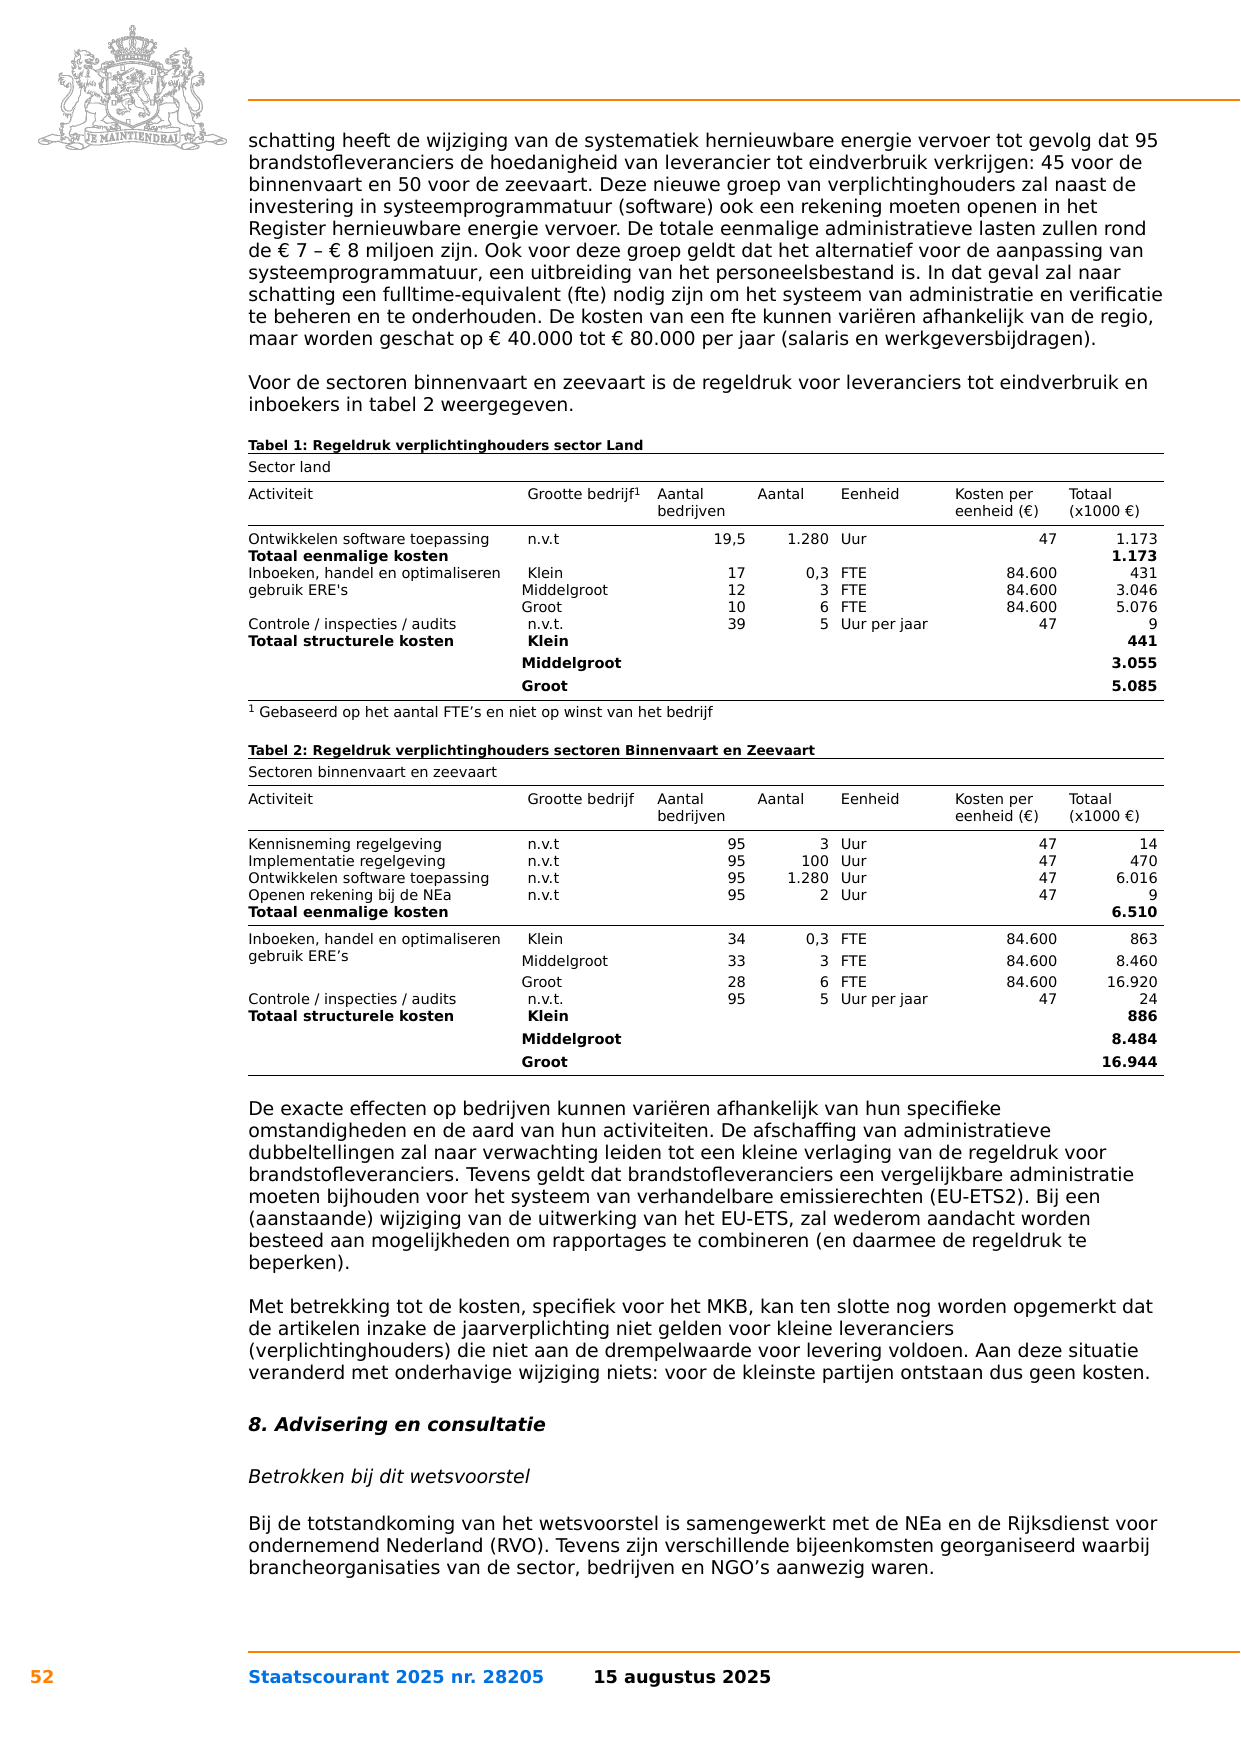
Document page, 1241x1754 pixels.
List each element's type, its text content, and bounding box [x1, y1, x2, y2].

table_cell n.v.t [521, 886, 651, 903]
table_cell 47 [949, 886, 1063, 903]
table_cell 3.046 [1063, 582, 1163, 598]
table_cell Klein [521, 565, 651, 582]
table_cell Totaal structurele kosten [248, 1008, 521, 1075]
table_cell FTE [835, 582, 949, 598]
table_cell Eenheid [835, 786, 949, 830]
table_cell Klein [521, 926, 651, 948]
table_cell 2 [752, 886, 834, 903]
table_cell Grootte bedrijf1 [521, 482, 651, 525]
table_cell FTE [835, 970, 949, 991]
table_cell [835, 654, 949, 677]
table_cell Uur per jaar [835, 616, 949, 632]
picture [38, 25, 227, 150]
table_cell 1.280 [752, 526, 834, 548]
table_cell 95 [651, 886, 752, 903]
text De exacte effecten op bedrijven kunnen variëren afhankelijk van hun specifieke omstandigheden en de aard van hun activiteiten. De afschaffing van administratieve dubbeltellingen zal naar verwachting leiden tot een kleine verlaging van de regeldruk voor brandstofleveranciers. Tevens geldt dat brandstofleveranciers een vergelijkbare administratie moeten bijhouden voor het systeem van verhandelbare emissierechten (EU-ETS2). Bij een (aanstaande) wijziging van de uitwerking van het EU-ETS, zal wederom aandacht worden besteed aan mogelijkheden om rapportages te combineren (en daarmee de regeldruk te beperken). [248, 1098, 1163, 1274]
table_cell 431 [1063, 565, 1163, 582]
table_cell n.v.t. [521, 991, 651, 1008]
table_cell Klein [521, 633, 651, 654]
table_cell 24 [1063, 991, 1163, 1008]
table_cell n.v.t [521, 870, 651, 886]
table_cell [651, 1008, 752, 1030]
table_cell [651, 1030, 752, 1052]
table_cell Uur [835, 526, 949, 548]
table_cell Uur [835, 886, 949, 903]
table_cell Kennisneming regelgeving [248, 831, 521, 852]
table_cell Totaal (x1000 €) [1063, 482, 1163, 525]
table_cell [835, 454, 949, 481]
table_cell [949, 633, 1063, 654]
table_cell Middelgroot [521, 582, 651, 598]
table_cell FTE [835, 926, 949, 948]
table_cell 6 [752, 970, 834, 991]
table_cell Sectoren binnenvaart en zeevaart [248, 759, 1163, 785]
table_cell Uur [835, 831, 949, 852]
table_cell [521, 454, 651, 481]
table_cell 100 [752, 853, 834, 869]
text Bij de totstandkoming van het wetsvoorstel is samengewerkt met de NEa en de Rijksdienst voor ondernemend Nederland (RVO). Tevens zijn verschillende bijeenkomsten georganiseerd waarbij brancheorganisaties van de sector, bedrijven en NGO’s aanwezig waren. [248, 1513, 1163, 1579]
table_cell 3 [752, 948, 834, 969]
table_cell 95 [651, 991, 752, 1008]
table_cell Kosten per eenheid (€) [949, 786, 1063, 830]
table_cell 470 [1063, 853, 1163, 869]
table_cell 95 [651, 831, 752, 852]
table_cell Controle / inspecties / audits [248, 616, 521, 632]
table_cell FTE [835, 948, 949, 969]
table_cell 1 Gebaseerd op het aantal FTE’s en niet op winst van het bedrijf [248, 701, 1163, 720]
table_cell Inboeken, handel en optimaliseren gebruik ERE's [248, 565, 521, 616]
table_cell [949, 548, 1063, 564]
table_cell 17 [651, 565, 752, 582]
table_cell 14 [1063, 831, 1163, 852]
table_cell Middelgroot [521, 654, 651, 677]
table_cell [949, 1030, 1063, 1052]
table_cell Totaal structurele kosten [248, 633, 521, 699]
table_cell [835, 1030, 949, 1052]
table_cell 16.920 [1063, 970, 1163, 991]
table_cell 19,5 [651, 526, 752, 548]
table_cell Controle / inspecties / audits [248, 991, 521, 1008]
table_cell 5.076 [1063, 599, 1163, 616]
table_cell 3.055 [1063, 654, 1163, 677]
table_cell Totaal eenmalige kosten [248, 904, 521, 925]
table_cell 84.600 [949, 948, 1063, 969]
table_cell 47 [949, 616, 1063, 632]
subtitle 8. Advisering en consultatie [248, 1414, 1163, 1436]
table_cell [651, 654, 752, 677]
table_cell 47 [949, 870, 1063, 886]
table_cell Implementatie regelgeving [248, 853, 521, 869]
table_cell Ontwikkelen software toepassing [248, 526, 521, 548]
table_cell 1.173 [1063, 548, 1163, 564]
table_cell Groot [521, 599, 651, 616]
table_cell [949, 904, 1063, 925]
table_cell Ontwikkelen software toepassing [248, 870, 521, 886]
table_cell FTE [835, 565, 949, 582]
table_cell [835, 677, 949, 699]
table_cell Aantal bedrijven [651, 786, 752, 830]
table_cell 8.484 [1063, 1030, 1163, 1052]
table_cell [752, 677, 834, 699]
table_cell [651, 454, 752, 481]
table_cell [521, 548, 651, 564]
table_header Tabel 2: Regeldruk verplichtinghouders sectoren Binnenvaart en Zeevaart [248, 742, 1163, 758]
table_cell [752, 454, 834, 481]
table_cell Activiteit [248, 786, 521, 830]
table_cell 47 [949, 853, 1063, 869]
table_cell [949, 454, 1063, 481]
table_cell [835, 1008, 949, 1030]
table_cell Aantal [752, 482, 834, 525]
table_cell Uur per jaar [835, 991, 949, 1008]
table_cell 84.600 [949, 599, 1063, 616]
table_cell [752, 654, 834, 677]
table_cell 8.460 [1063, 948, 1163, 969]
table_cell Totaal eenmalige kosten [248, 548, 521, 564]
table_cell 1.173 [1063, 526, 1163, 548]
table_cell Uur [835, 870, 949, 886]
table_cell [651, 677, 752, 699]
table_cell 47 [949, 831, 1063, 852]
table_cell [752, 633, 834, 654]
table_cell Groot [521, 677, 651, 699]
table_cell [949, 1053, 1063, 1075]
table_cell 6 [752, 599, 834, 616]
table_cell [752, 1008, 834, 1030]
table_cell [651, 633, 752, 654]
table_cell Groot [521, 1053, 651, 1075]
table_cell Activiteit [248, 482, 521, 525]
table_cell 34 [651, 926, 752, 948]
table_cell 9 [1063, 886, 1163, 903]
table_cell Aantal [752, 786, 834, 830]
table_cell [752, 1030, 834, 1052]
table_cell [949, 677, 1063, 699]
table_cell FTE [835, 599, 949, 616]
table_cell 9 [1063, 616, 1163, 632]
table_cell [752, 548, 834, 564]
table_cell 6.510 [1063, 904, 1163, 925]
table_cell 16.944 [1063, 1053, 1163, 1075]
table_cell 12 [651, 582, 752, 598]
table_cell 5 [752, 991, 834, 1008]
table_cell Uur [835, 853, 949, 869]
table_cell Middelgroot [521, 1030, 651, 1052]
table_cell 3 [752, 831, 834, 852]
table_cell 95 [651, 853, 752, 869]
table_cell 6.016 [1063, 870, 1163, 886]
table_cell [752, 904, 834, 925]
table_cell [835, 548, 949, 564]
table_cell 39 [651, 616, 752, 632]
table_cell 5 [752, 616, 834, 632]
table_cell Grootte bedrijf [521, 786, 651, 830]
text Met betrekking tot de kosten, specifiek voor het MKB, kan ten slotte nog worden opgemerkt dat de artikelen inzake de jaarverplichting niet gelden voor kleine leveranciers (verplichtinghouders) die niet aan de drempelwaarde voor levering voldoen. Aan deze situatie veranderd met onderhavige wijziging niets: voor de kleinste partijen ontstaan dus geen kosten. [248, 1296, 1163, 1384]
table_cell [949, 1008, 1063, 1030]
table_cell Groot [521, 970, 651, 991]
table_cell Sector land [248, 454, 521, 481]
table_cell Klein [521, 1008, 651, 1030]
text Voor de sectoren binnenvaart en zeevaart is de regeldruk voor leveranciers tot eindverbruik en inboekers in tabel 2 weergegeven. [248, 372, 1163, 416]
table_cell 863 [1063, 926, 1163, 948]
table_cell [752, 1053, 834, 1075]
table_cell [521, 904, 651, 925]
table_cell [651, 1053, 752, 1075]
table_cell 47 [949, 526, 1063, 548]
table_cell 0,3 [752, 565, 834, 582]
table_cell 441 [1063, 633, 1163, 654]
table_cell 0,3 [752, 926, 834, 948]
table_cell 95 [651, 870, 752, 886]
table_header Tabel 1: Regeldruk verplichtinghouders sector Land [248, 438, 1163, 453]
text schatting heeft de wijziging van de systematiek hernieuwbare energie vervoer tot gevolg dat 95 brandstofleveranciers de hoedanigheid van leverancier tot eindverbruik verkrijgen: 45 voor de binnenvaart en 50 voor de zeevaart. Deze nieuwe groep van verplichtinghouders zal naast de investering in systeemprogrammatuur (software) ook een rekening moeten openen in het Register hernieuwbare energie vervoer. De totale eenmalige administratieve lasten zullen rond de € 7 – € 8 miljoen zijn. Ook voor deze groep geldt dat het alternatief voor de aanpassing van systeemprogrammatuur, een uitbreiding van het personeelsbestand is. In dat geval zal naar schatting een fulltime-equivalent (fte) nodig zijn om het systeem van administratie en verificatie te beheren en te onderhouden. De kosten van een fte kunnen variëren afhankelijk van de regio, maar worden geschat op € 40.000 tot € 80.000 per jaar (salaris en werkgeversbijdragen). [248, 130, 1163, 350]
table_cell Middelgroot [521, 948, 651, 969]
table_cell n.v.t [521, 831, 651, 852]
table_cell Inboeken, handel en optimaliseren gebruik ERE’s [248, 926, 521, 991]
table_cell 1.280 [752, 870, 834, 886]
table_cell [949, 654, 1063, 677]
table_cell 886 [1063, 1008, 1163, 1030]
table_cell [835, 1053, 949, 1075]
table_cell 5.085 [1063, 677, 1163, 699]
table_cell [835, 904, 949, 925]
table_cell 33 [651, 948, 752, 969]
table_cell 10 [651, 599, 752, 616]
table_cell n.v.t [521, 526, 651, 548]
table_cell 84.600 [949, 970, 1063, 991]
table_cell Eenheid [835, 482, 949, 525]
table_cell Totaal (x1000 €) [1063, 786, 1163, 830]
table_cell [1063, 454, 1163, 481]
table_cell 3 [752, 582, 834, 598]
table_cell 84.600 [949, 582, 1063, 598]
table_cell n.v.t. [521, 616, 651, 632]
table_cell [835, 633, 949, 654]
table_cell 84.600 [949, 565, 1063, 582]
table_cell n.v.t [521, 853, 651, 869]
table_cell 47 [949, 991, 1063, 1008]
table_cell Openen rekening bij de NEa [248, 886, 521, 903]
table_cell Aantal bedrijven [651, 482, 752, 525]
subtitle Betrokken bij dit wetsvoorstel [248, 1466, 1163, 1488]
table_cell 28 [651, 970, 752, 991]
table_cell [651, 904, 752, 925]
table_cell Kosten per eenheid (€) [949, 482, 1063, 525]
table_cell [651, 548, 752, 564]
table_cell 84.600 [949, 926, 1063, 948]
